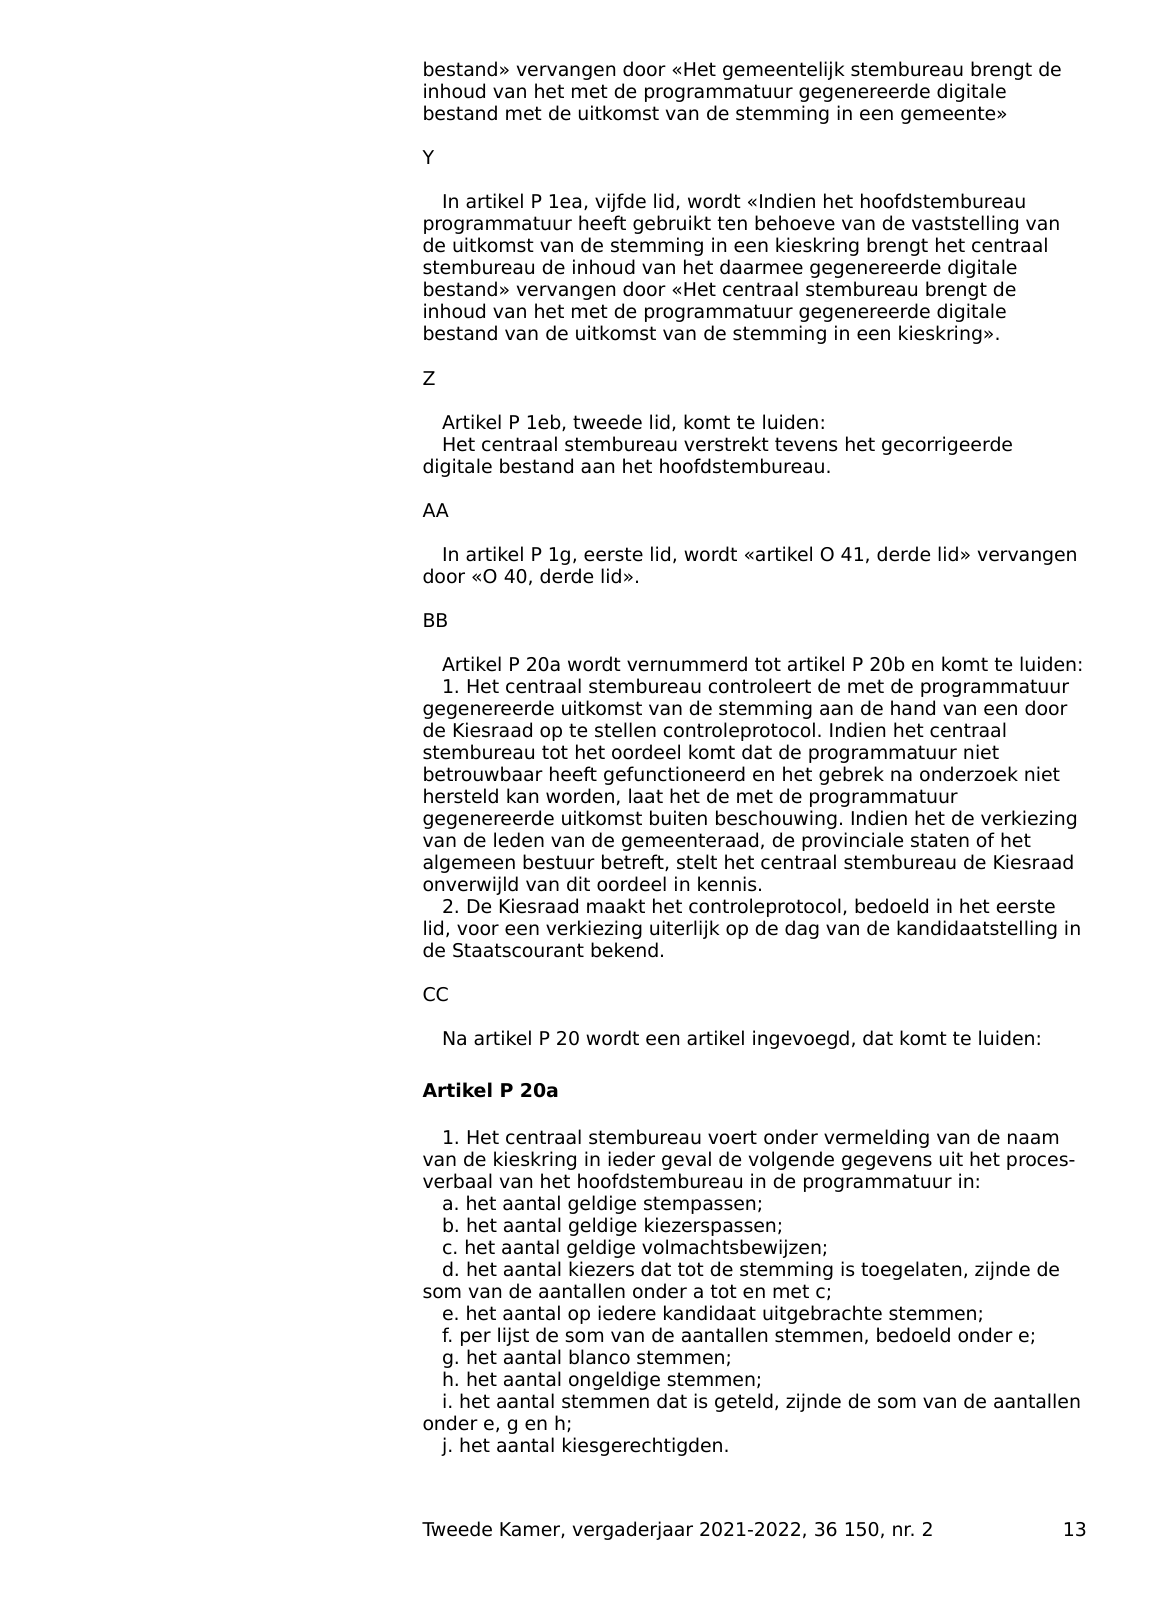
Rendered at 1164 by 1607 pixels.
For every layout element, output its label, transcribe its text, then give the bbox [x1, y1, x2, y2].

text i. het aantal stemmen dat is geteld, zijnde de som van de aantallen onder e, g en h; [422, 1391, 1087, 1435]
text 1. Het centraal stembureau controleert de met de programmatuur gegenereerde uitkomst van de stemming aan de hand van een door de Kiesraad op te stellen controleprotocol. Indien het centraal stembureau tot het oordeel komt dat de programmatuur niet betrouwbaar heeft gefunctioneerd en het gebrek na onderzoek niet hersteld kan worden, laat het de met de programmatuur gegenereerde uitkomst buiten beschouwing. Indien het de verkiezing van de leden van de gemeenteraad, de provinciale staten of het algemeen bestuur betreft, stelt het centraal stembureau de Kiesraad onverwijld van dit oordeel in kennis. [422, 676, 1087, 896]
text 1. Het centraal stembureau voert onder vermelding van de naam van de kieskring in ieder geval de volgende gegevens uit het proces-verbaal van het hoofdstembureau in de programmatuur in: [422, 1127, 1087, 1193]
text Artikel P 1eb, tweede lid, komt te luiden: [422, 412, 1087, 433]
text bestand» vervangen door «Het gemeentelijk stembureau brengt de inhoud van het met de programmatuur gegenereerde digitale bestand met de uitkomst van de stemming in een gemeente» [422, 59, 1087, 125]
text Z [422, 367, 1087, 389]
text g. het aantal blanco stemmen; [422, 1347, 1087, 1369]
text Artikel P 20a wordt vernummerd tot artikel P 20b en komt te luiden: [422, 654, 1087, 676]
text b. het aantal geldige kiezerspassen; [422, 1215, 1087, 1237]
text BB [422, 610, 1087, 632]
text j. het aantal kiesgerechtigden. [422, 1435, 1087, 1457]
text a. het aantal geldige stempassen; [422, 1193, 1087, 1215]
text d. het aantal kiezers dat tot de stemming is toegelaten, zijnde de som van de aantallen onder a tot en met c; [422, 1259, 1087, 1303]
text Het centraal stembureau verstrekt tevens het gecorrigeerde digitale bestand aan het hoofdstembureau. [422, 433, 1087, 477]
text h. het aantal ongeldige stemmen; [422, 1369, 1087, 1391]
subtitle Artikel P 20a [422, 1080, 1087, 1102]
text c. het aantal geldige volmachtsbewijzen; [422, 1237, 1087, 1259]
text e. het aantal op iedere kandidaat uitgebrachte stemmen; [422, 1303, 1087, 1325]
text f. per lijst de som van de aantallen stemmen, bedoeld onder e; [422, 1325, 1087, 1347]
text Y [422, 147, 1087, 169]
text AA [422, 500, 1087, 522]
text 2. De Kiesraad maakt het controleprotocol, bedoeld in het eerste lid, voor een verkiezing uiterlijk op de dag van de kandidaatstelling in de Staatscourant bekend. [422, 896, 1087, 962]
text In artikel P 1g, eerste lid, wordt «artikel O 41, derde lid» vervangen door «O 40, derde lid». [422, 544, 1087, 588]
text In artikel P 1ea, vijfde lid, wordt «Indien het hoofdstembureau programmatuur heeft gebruikt ten behoeve van de vaststelling van de uitkomst van de stemming in een kieskring brengt het centraal stembureau de inhoud van het daarmee gegenereerde digitale bestand» vervangen door «Het centraal stembureau brengt de inhoud van het met de programmatuur gegenereerde digitale bestand van de uitkomst van de stemming in een kieskring». [422, 191, 1087, 345]
text Na artikel P 20 wordt een artikel ingevoegd, dat komt te luiden: [422, 1028, 1087, 1050]
text CC [422, 984, 1087, 1006]
